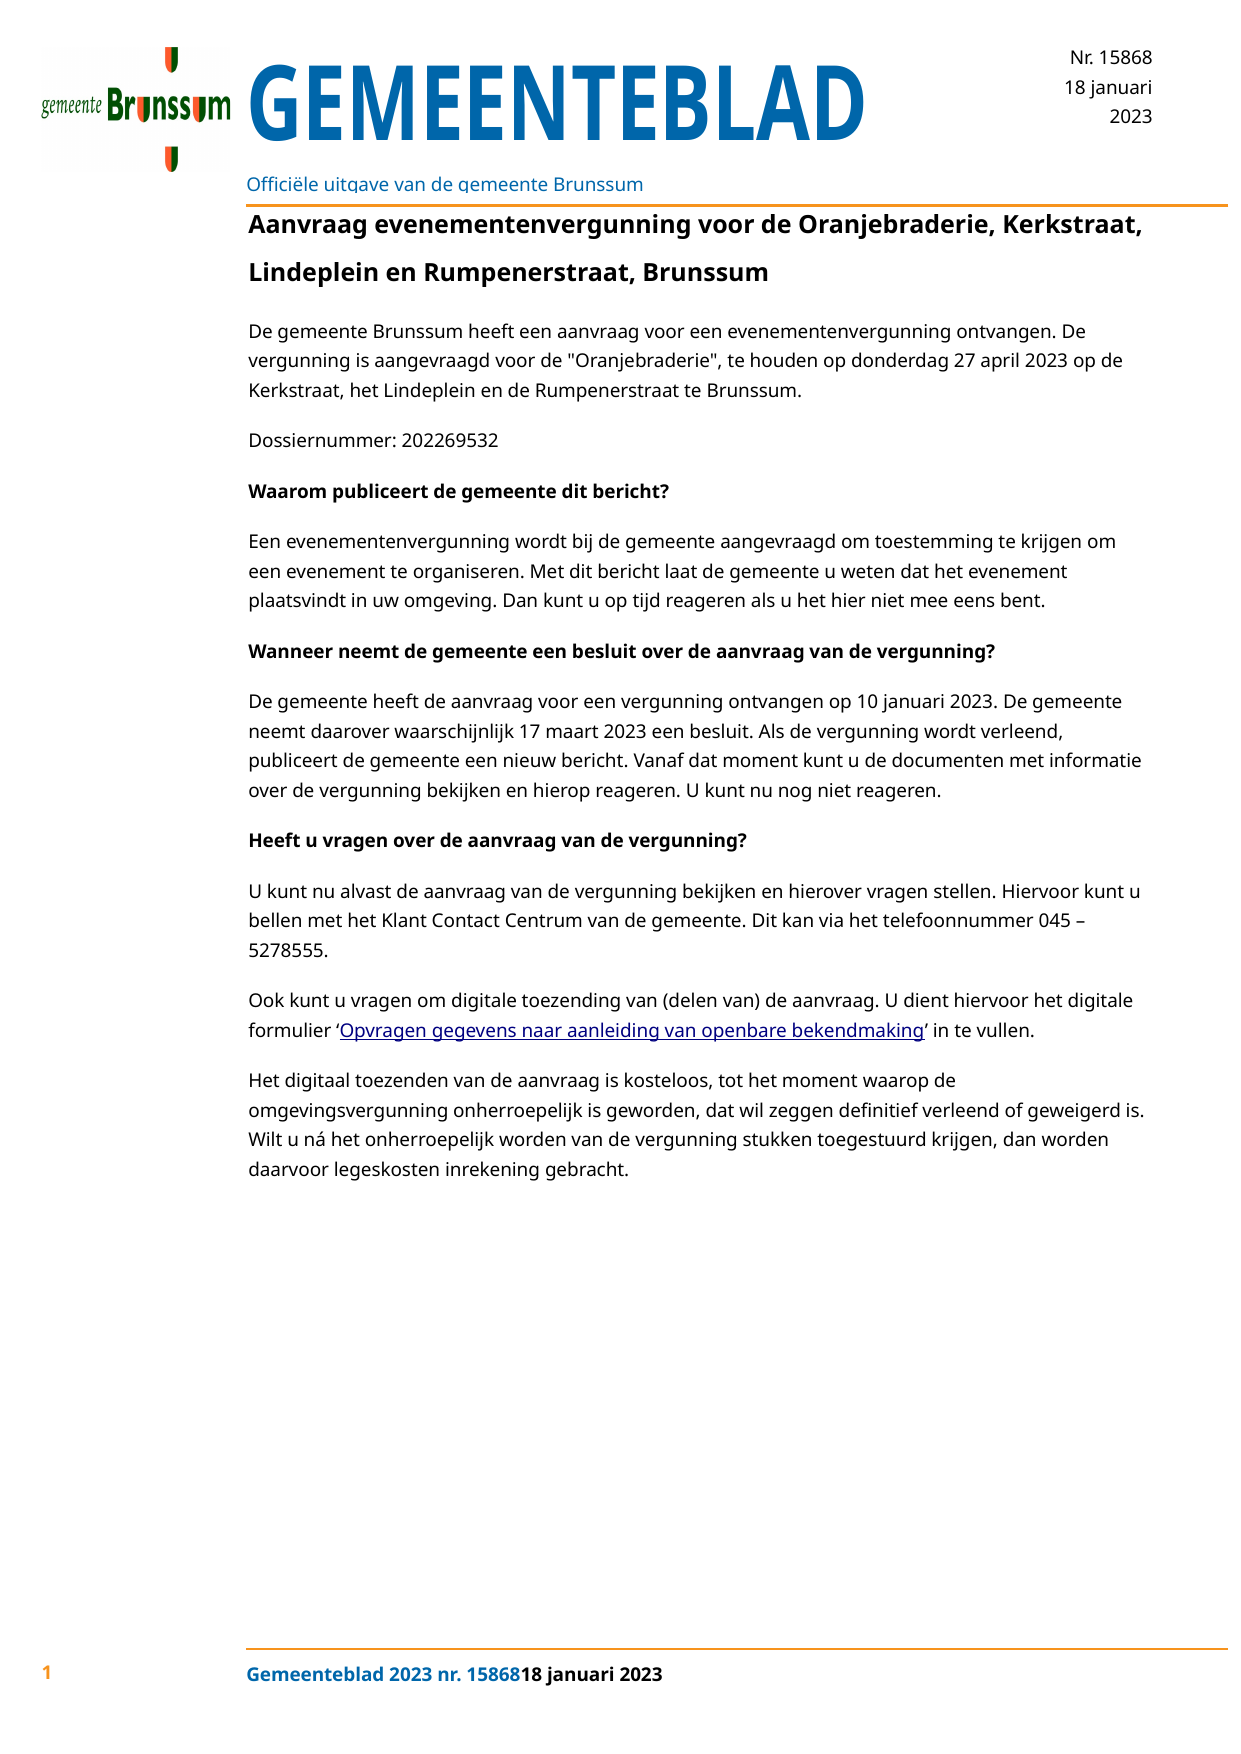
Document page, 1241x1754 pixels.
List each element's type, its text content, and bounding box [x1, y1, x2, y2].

text Het digitaal toezenden van de aanvraag is kosteloos, tot het moment waarop de omgevingsvergunning onherroepelijk is geworden, dat wil zeggen definitief verleend of geweigerd is. Wilt u ná het onherroepelijk worden van de vergunning stukken toegestuurd krijgen, dan worden daarvoor legeskosten inrekening gebracht. [248, 1067, 1152, 1182]
text Wanneer neemt de gemeente een besluit over de aanvraag van de vergunning? [248, 638, 1152, 664]
text De gemeente Brunssum heeft een aanvraag voor een evenementenvergunning ontvangen. De vergunning is aangevraagd voor de "Oranjebraderie", te houden op donderdag 27 april 2023 op de Kerkstraat, het Lindeplein en de Rumpenerstraat te Brunssum. [248, 318, 1152, 403]
text U kunt nu alvast de aanvraag van de vergunning bekijken en hierover vragen stellen. Hiervoor kunt u bellen met het Klant Contact Centrum van de gemeente. Dit kan via het telefoonnummer 045 – 5278555. [248, 878, 1152, 963]
text Een evenementenvergunning wordt bij de gemeente aangevraagd om toestemming te krijgen om een evenement te organiseren. Met dit bericht laat de gemeente u weten dat het evenement plaatsvindt in uw omgeving. Dan kunt u op tijd reageren als u het hier niet mee eens bent. [248, 528, 1152, 613]
text Heeft u vragen over de aanvraag van de vergunning? [248, 827, 1152, 853]
picture [41, 47, 231, 172]
text De gemeente heeft de aanvraag voor een vergunning ontvangen op 10 januari 2023. De gemeente neemt daarover waarschijnlijk 17 maart 2023 een besluit. Als de vergunning wordt verleend, publiceert de gemeente een nieuw bericht. Vanaf dat moment kunt u de documenten met informatie over de vergunning bekijken en hierop reageren. U kunt nu nog niet reageren. [248, 688, 1152, 803]
text Aanvraag evenementenvergunning voor de Oranjebraderie, Kerkstraat, Lindeplein en Rumpenerstraat, Brunssum [248, 207, 1152, 288]
text Waarom publiceert de gemeente dit bericht? [248, 478, 1152, 504]
text Ook kunt u vragen om digitale toezending van (delen van) de aanvraag. U dient hiervoor het digitale formulier ‘Opvragen gegevens naar aanleiding van openbare bekendmaking’ in te vullen. [248, 987, 1152, 1043]
text Dossiernummer: 202269532 [248, 427, 1152, 453]
